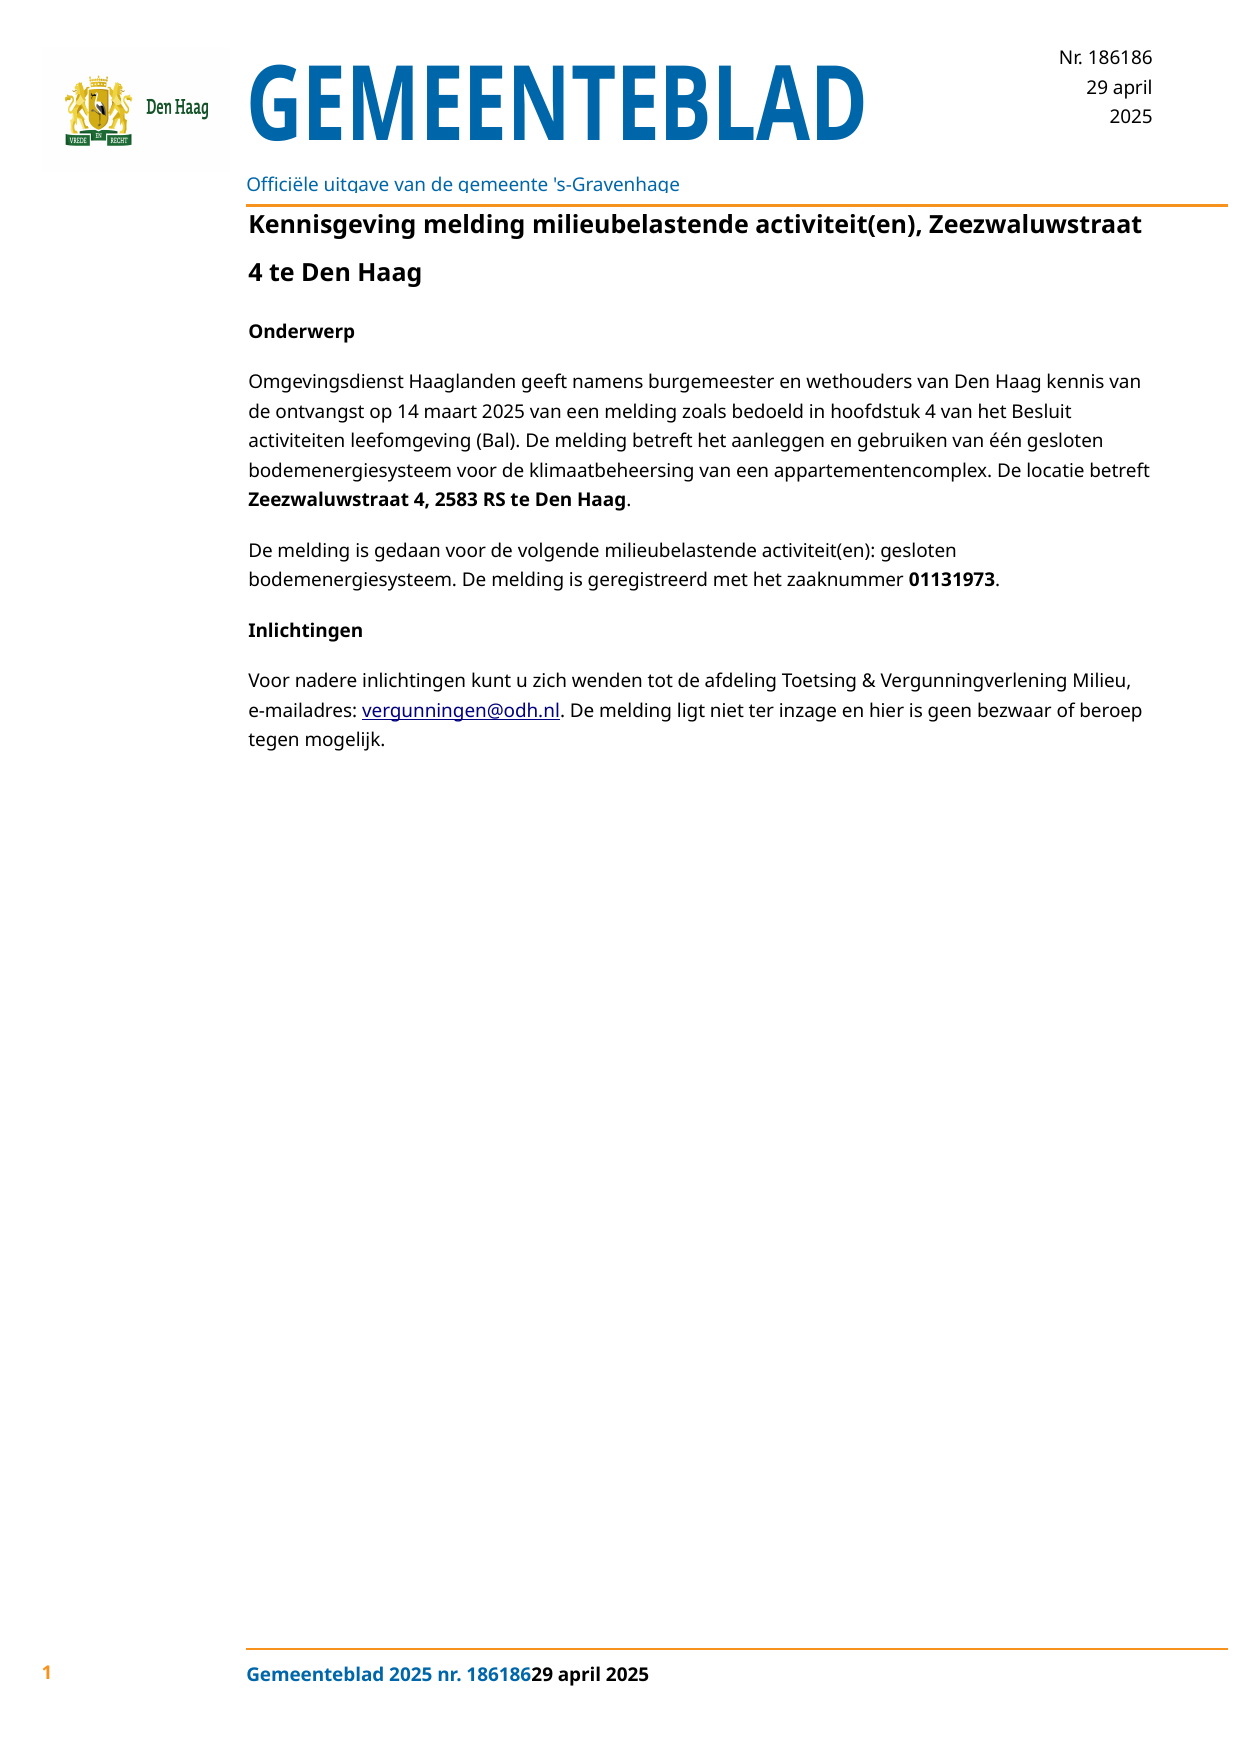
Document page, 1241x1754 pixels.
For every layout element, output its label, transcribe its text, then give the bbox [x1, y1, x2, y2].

picture [41, 47, 231, 172]
text Onderwerp [248, 318, 1152, 344]
text Omgevingsdienst Haaglanden geeft namens burgemeester en wethouders van Den Haag kennis van de ontvangst op 14 maart 2025 van een melding zoals bedoeld in hoofdstuk 4 van het Besluit activiteiten leefomgeving (Bal). De melding betreft het aanleggen en gebruiken van één gesloten bodemenergiesysteem voor de klimaatbeheersing van een appartementencomplex. De locatie betreft Zeezwaluwstraat 4, 2583 RS te Den Haag. [248, 368, 1152, 512]
text Inlichtingen [248, 617, 1152, 643]
text Kennisgeving melding milieubelastende activiteit(en), Zeezwaluwstraat 4 te Den Haag [248, 207, 1152, 288]
text De melding is gedaan voor de volgende milieubelastende activiteit(en): gesloten bodemenergiesysteem. De melding is geregistreerd met het zaaknummer 01131973. [248, 537, 1152, 592]
text Voor nadere inlichtingen kunt u zich wenden tot de afdeling Toetsing & Vergunningverlening Milieu, e-mailadres: vergunningen@odh.nl. De melding ligt niet ter inzage en hier is geen bezwaar of beroep tegen mogelijk. [248, 667, 1152, 752]
